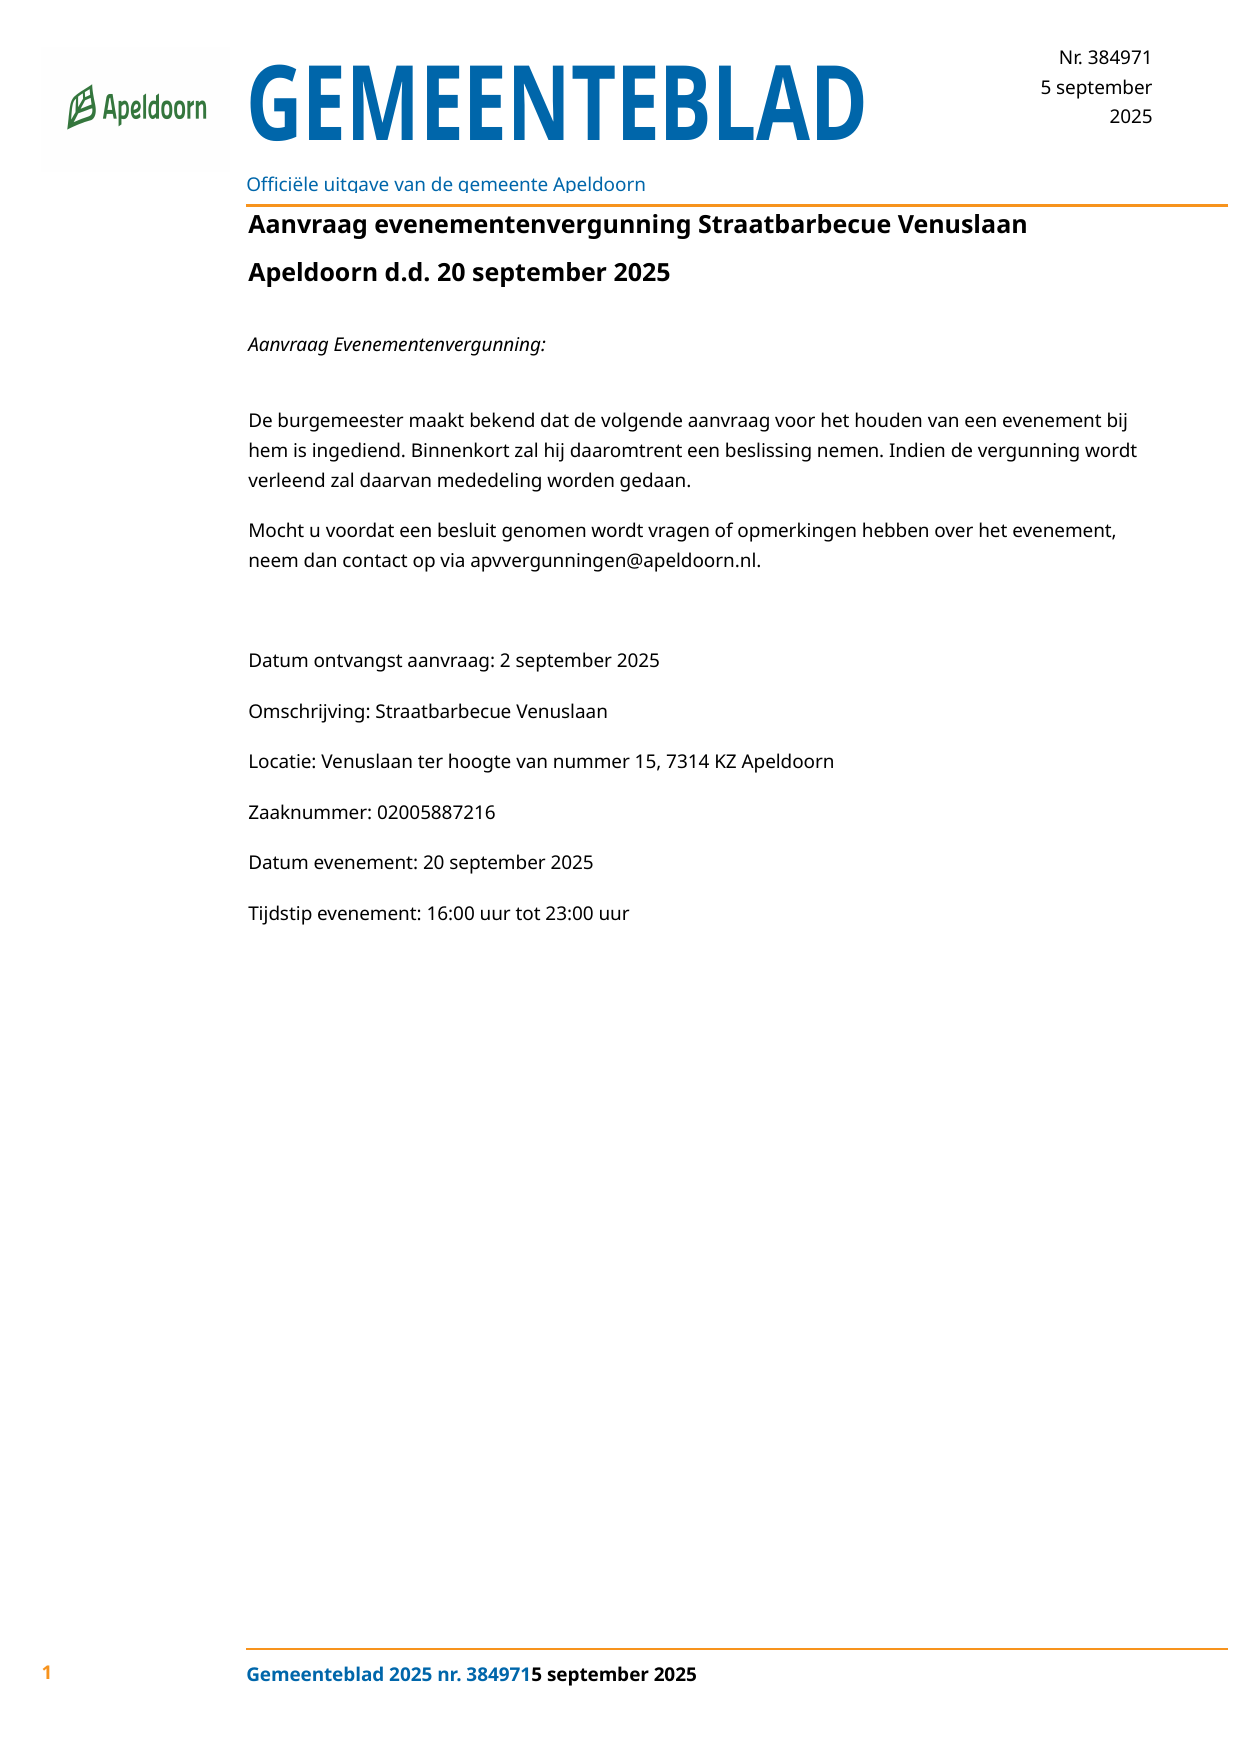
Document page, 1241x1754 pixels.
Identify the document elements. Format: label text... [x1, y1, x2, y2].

text Datum ontvangst aanvraag: 2 september 2025 [248, 648, 1152, 673]
text Omschrijving: Straatbarbecue Venuslaan [248, 698, 1152, 724]
text De burgemeester maakt bekend dat de volgende aanvraag voor het houden van een evenement bij hem is ingediend. Binnenkort zal hij daaromtrent een beslissing nemen. Indien de vergunning wordt verleend zal daarvan mededeling worden gedaan. [248, 408, 1152, 492]
picture [41, 47, 231, 172]
text Zaaknummer: 02005887216 [248, 799, 1152, 824]
text Datum evenement: 20 september 2025 [248, 849, 1152, 875]
text Locatie: Venuslaan ter hoogte van nummer 15, 7314 KZ Apeldoorn [248, 748, 1152, 774]
text Aanvraag evenementenvergunning Straatbarbecue Venuslaan Apeldoorn d.d. 20 september 2025 [248, 207, 1152, 288]
text Tijdstip evenement: 16:00 uur tot 23:00 uur [248, 900, 1152, 925]
text Aanvraag Evenementenvergunning: [248, 331, 1152, 357]
text Mocht u voordat een besluit genomen wordt vragen of opmerkingen hebben over het evenement, neem dan contact op via apvvergunningen@apeldoorn.nl. [248, 517, 1152, 572]
